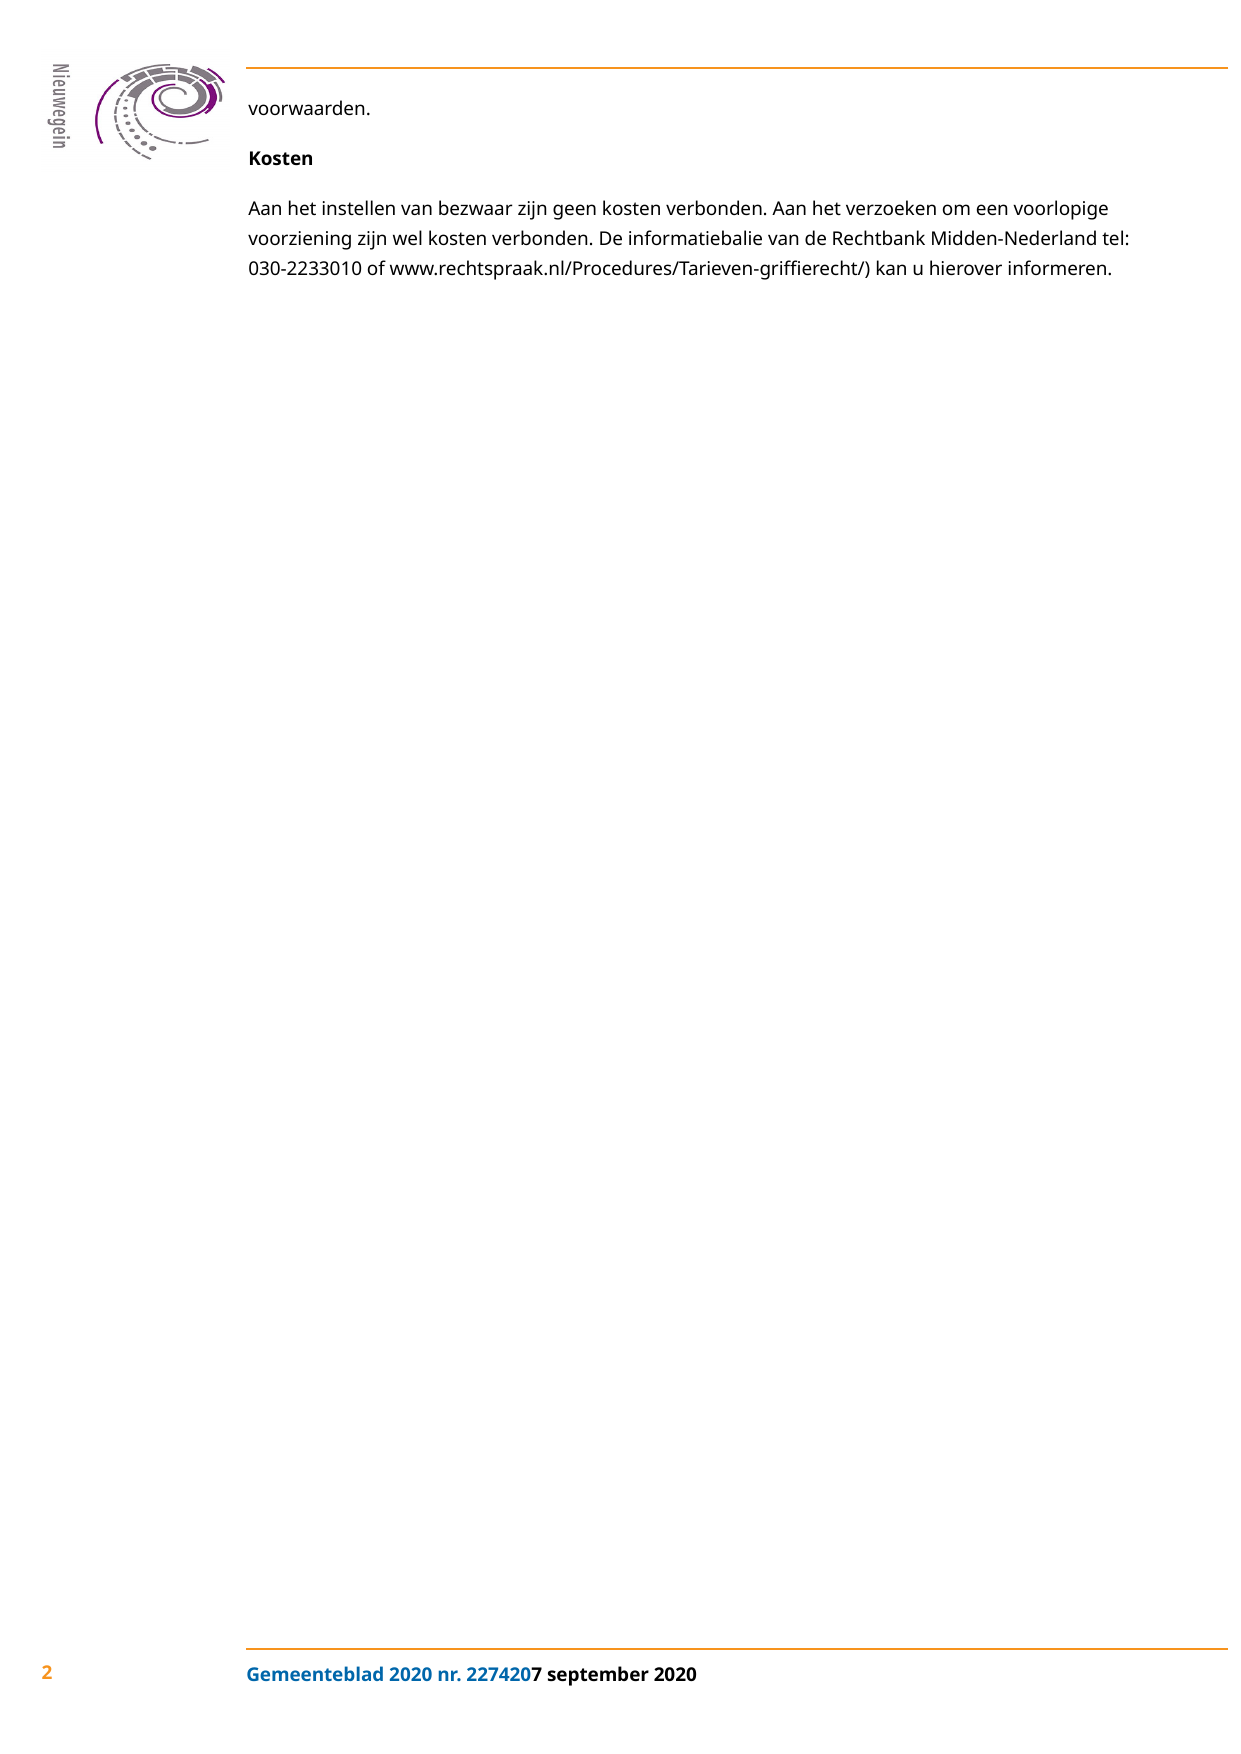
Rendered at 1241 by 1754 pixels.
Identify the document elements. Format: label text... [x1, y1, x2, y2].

text Aan het instellen van bezwaar zijn geen kosten verbonden. Aan het verzoeken om een voorlopige voorziening zijn wel kosten verbonden. De informatiebalie van de Rechtbank Midden-Nederland tel: 030-2233010 of www.rechtspraak.nl/Procedures/Tarieven-griffierecht/) kan u hierover informeren. [248, 196, 1152, 281]
text Kosten [248, 145, 1152, 171]
picture [41, 47, 231, 172]
text voorwaarden. [248, 95, 1152, 121]
